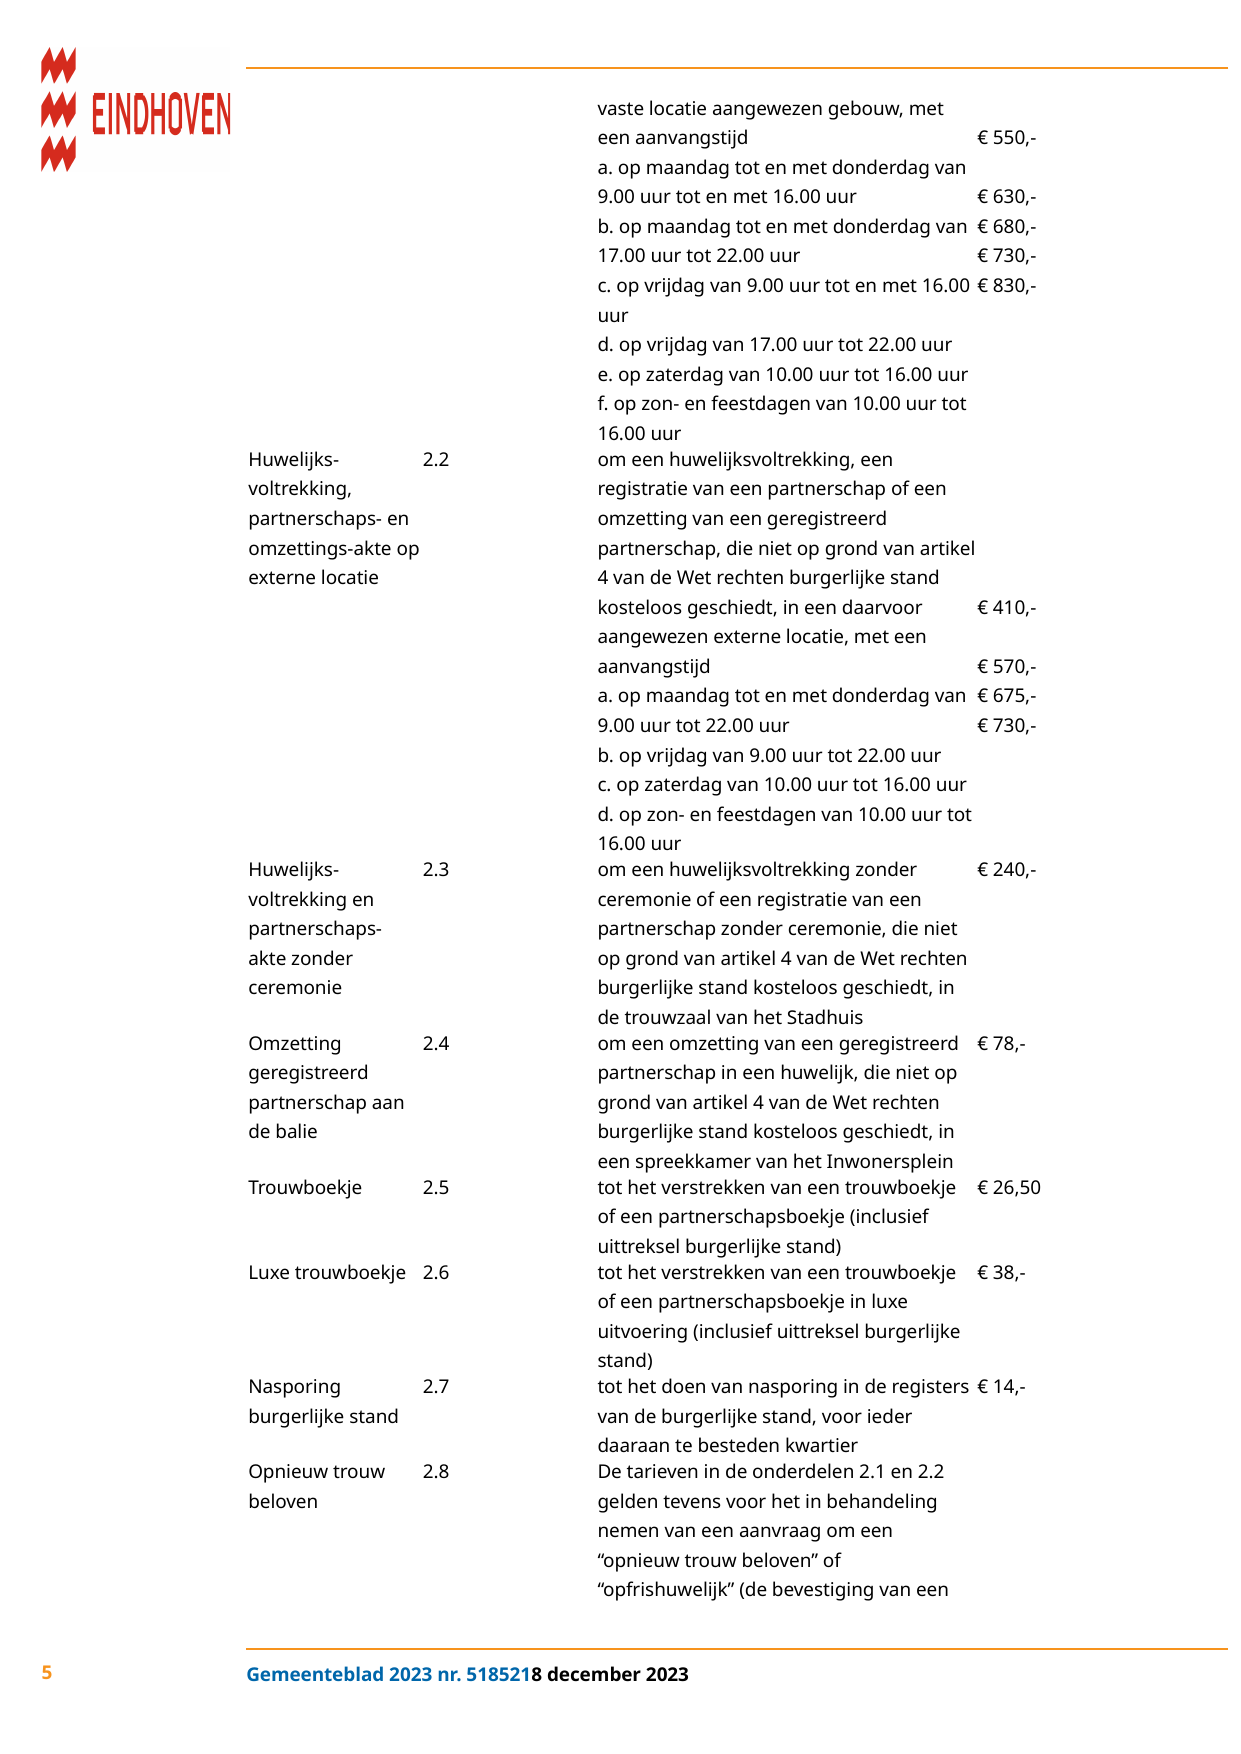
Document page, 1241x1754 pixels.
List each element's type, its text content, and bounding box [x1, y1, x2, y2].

table_cell tot het verstrekken van een trouwboekje of een partnerschapsboekje (inclusief uittreksel burgerlijke stand) [597, 1174, 977, 1259]
table_cell 2.2 [423, 446, 597, 856]
table_cell € 240,- [977, 856, 1152, 1030]
table_cell om een huwelijksvoltrekking zonder ceremonie of een registratie van een partnerschap zonder ceremonie, die niet op grond van artikel 4 van de Wet rechten burgerlijke stand kosteloos geschiedt, in de trouwzaal van het Stadhuis [597, 856, 977, 1030]
table_cell De tarieven in de onderdelen 2.1 en 2.2 gelden tevens voor het in behandeling nemen van een aanvraag om een “opnieuw trouw beloven” of “opfrishuwelijk” (de bevestiging van een [597, 1458, 977, 1602]
table_cell [423, 95, 597, 446]
table_cell [977, 1458, 1152, 1602]
table_cell Omzetting geregistreerd partnerschap aan de balie [248, 1030, 423, 1174]
table_cell € 550,- € 630,- € 680,- € 730,- € 830,- [977, 95, 1152, 446]
table_cell tot het verstrekken van een trouwboekje of een partnerschapsboekje in luxe uitvoering (inclusief uittreksel burgerlijke stand) [597, 1259, 977, 1373]
table_cell € 38,- [977, 1259, 1152, 1373]
table_cell 2.5 [423, 1174, 597, 1259]
table_cell € 14,- [977, 1373, 1152, 1458]
table_cell 2.8 [423, 1458, 597, 1602]
table_cell Huwelijks-voltrekking en partnerschaps- akte zonder ceremonie [248, 856, 423, 1030]
table_cell Trouwboekje [248, 1174, 423, 1259]
table_cell € 78,- [977, 1030, 1152, 1174]
table_cell [248, 95, 423, 446]
picture [41, 47, 231, 172]
table_cell Nasporing burgerlijke stand [248, 1373, 423, 1458]
table_cell 2.6 [423, 1259, 597, 1373]
table_cell 2.4 [423, 1030, 597, 1174]
table_cell € 26,50 [977, 1174, 1152, 1259]
table_cell € 410,- € 570,- € 675,- € 730,- [977, 446, 1152, 856]
table_cell Opnieuw trouw beloven [248, 1458, 423, 1602]
table_cell 2.3 [423, 856, 597, 1030]
table_cell om een omzetting van een geregistreerd partnerschap in een huwelijk, die niet op grond van artikel 4 van de Wet rechten burgerlijke stand kosteloos geschiedt, in een spreekkamer van het Inwonersplein [597, 1030, 977, 1174]
table_cell tot het doen van nasporing in de registers van de burgerlijke stand, voor ieder daaraan te besteden kwartier [597, 1373, 977, 1458]
table_cell Luxe trouwboekje [248, 1259, 423, 1373]
table_cell om een huwelijksvoltrekking, een registratie van een partnerschap of een omzetting van een geregistreerd partnerschap, die niet op grond van artikel 4 van de Wet rechten burgerlijke stand kosteloos geschiedt, in een daarvoor aangewezen externe locatie, met een aanvangstijd a. op maandag tot en met donderdag van 9.00 uur tot 22.00 uur b. op vrijdag van 9.00 uur tot 22.00 uur c. op zaterdag van 10.00 uur tot 16.00 uur d. op zon- en feestdagen van 10.00 uur tot 16.00 uur [597, 446, 977, 856]
table_cell vaste locatie aangewezen gebouw, met een aanvangstijd a. op maandag tot en met donderdag van 9.00 uur tot en met 16.00 uur b. op maandag tot en met donderdag van 17.00 uur tot 22.00 uur c. op vrijdag van 9.00 uur tot en met 16.00 uur d. op vrijdag van 17.00 uur tot 22.00 uur e. op zaterdag van 10.00 uur tot 16.00 uur f. op zon- en feestdagen van 10.00 uur tot 16.00 uur [597, 95, 977, 446]
table_cell Huwelijks-voltrekking, partnerschaps- en omzettings-akte op externe locatie [248, 446, 423, 856]
table_cell 2.7 [423, 1373, 597, 1458]
